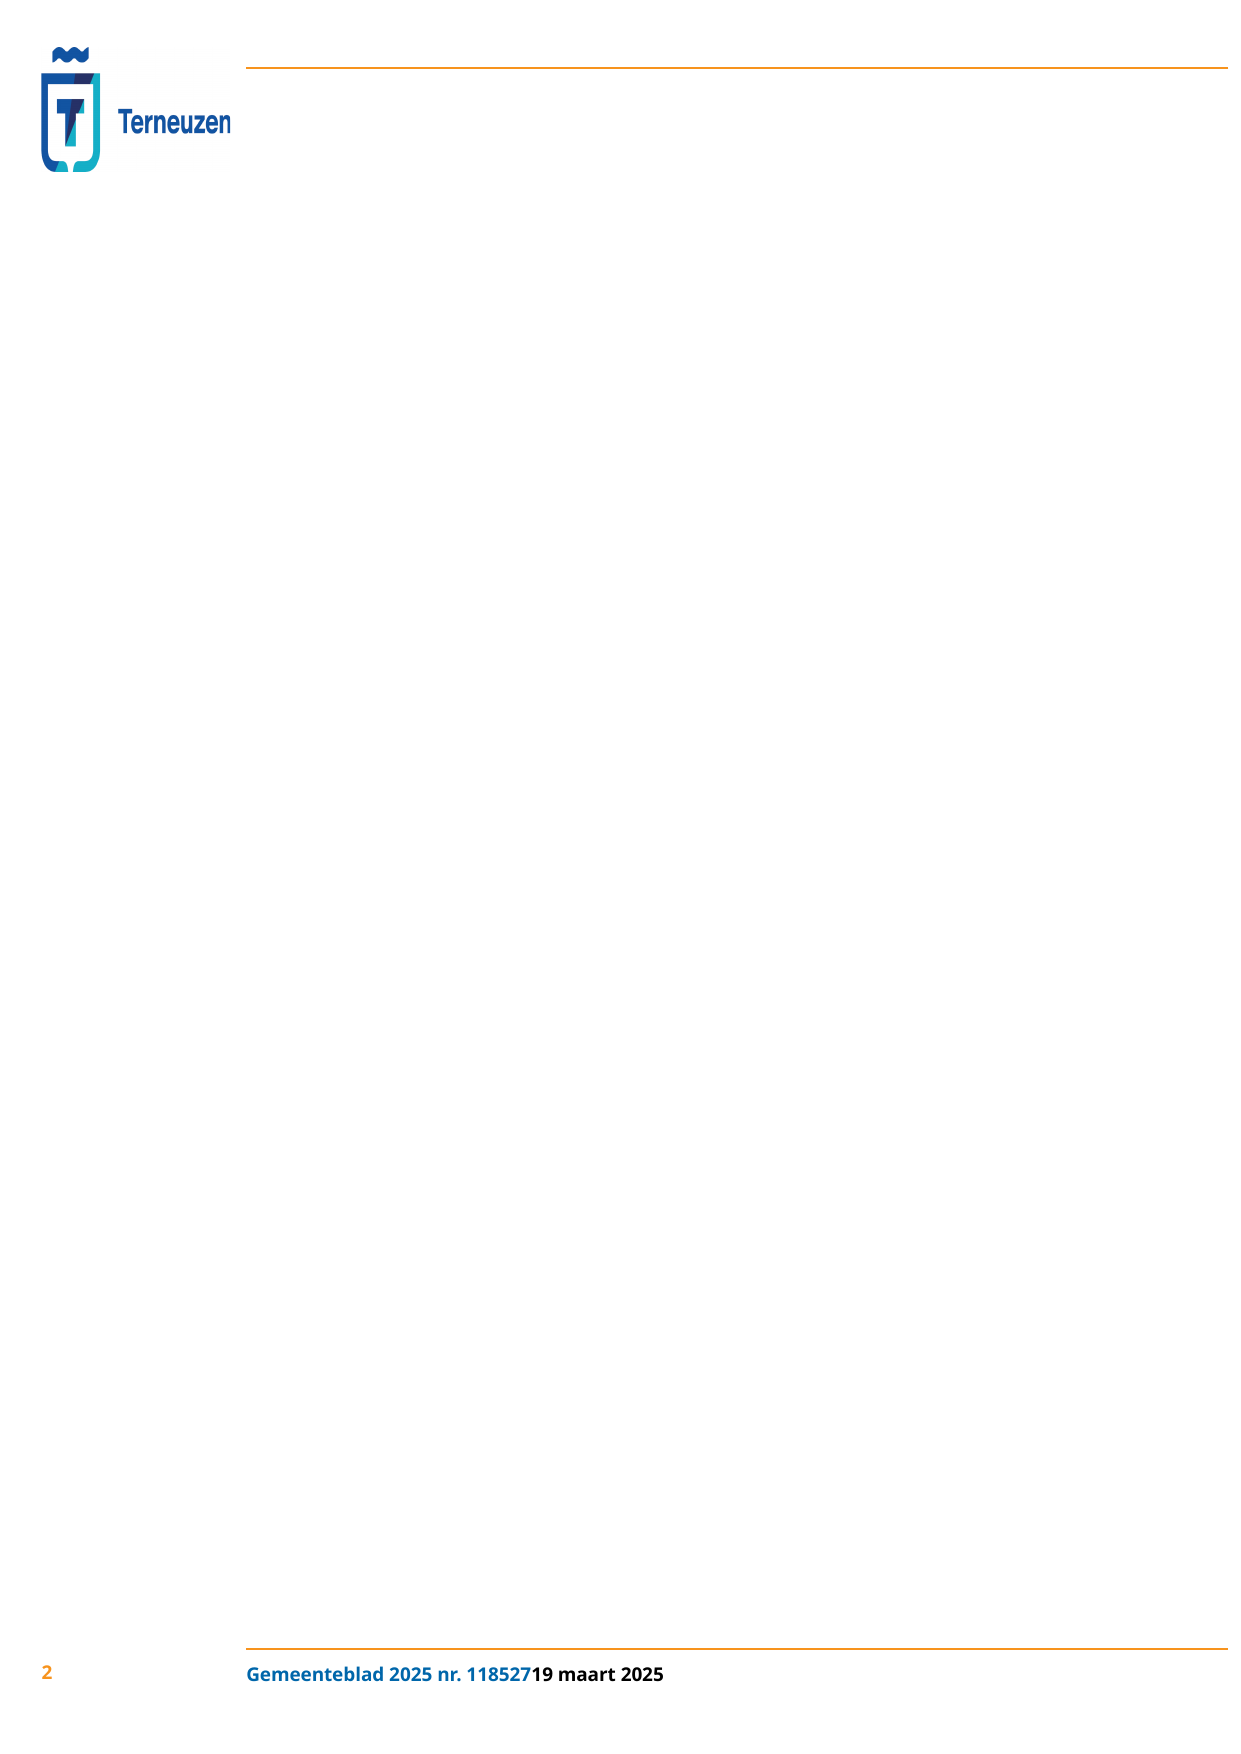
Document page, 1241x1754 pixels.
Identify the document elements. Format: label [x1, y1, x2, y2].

picture [41, 47, 231, 172]
